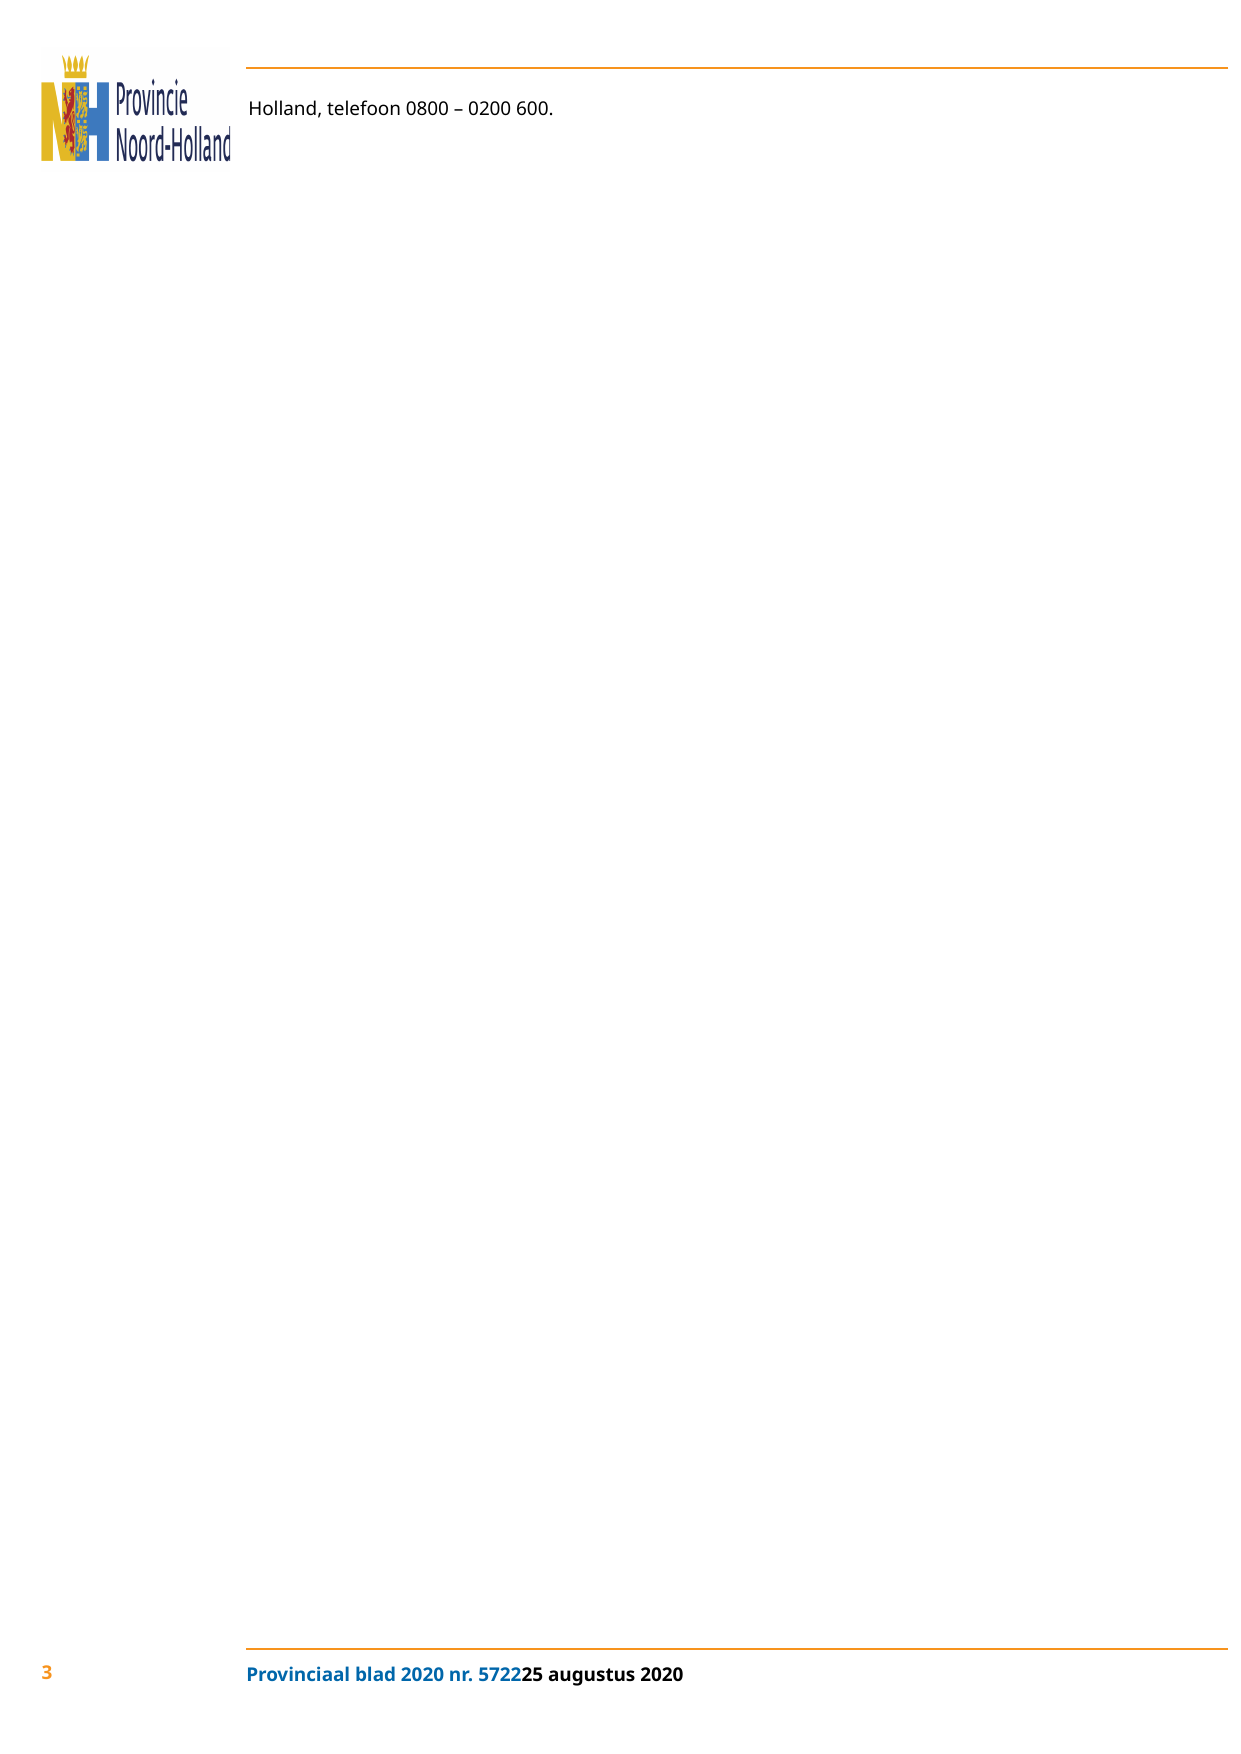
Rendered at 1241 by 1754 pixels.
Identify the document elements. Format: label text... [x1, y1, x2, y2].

picture [41, 47, 231, 172]
text Holland, telefoon 0800 – 0200 600. [248, 95, 1152, 121]
